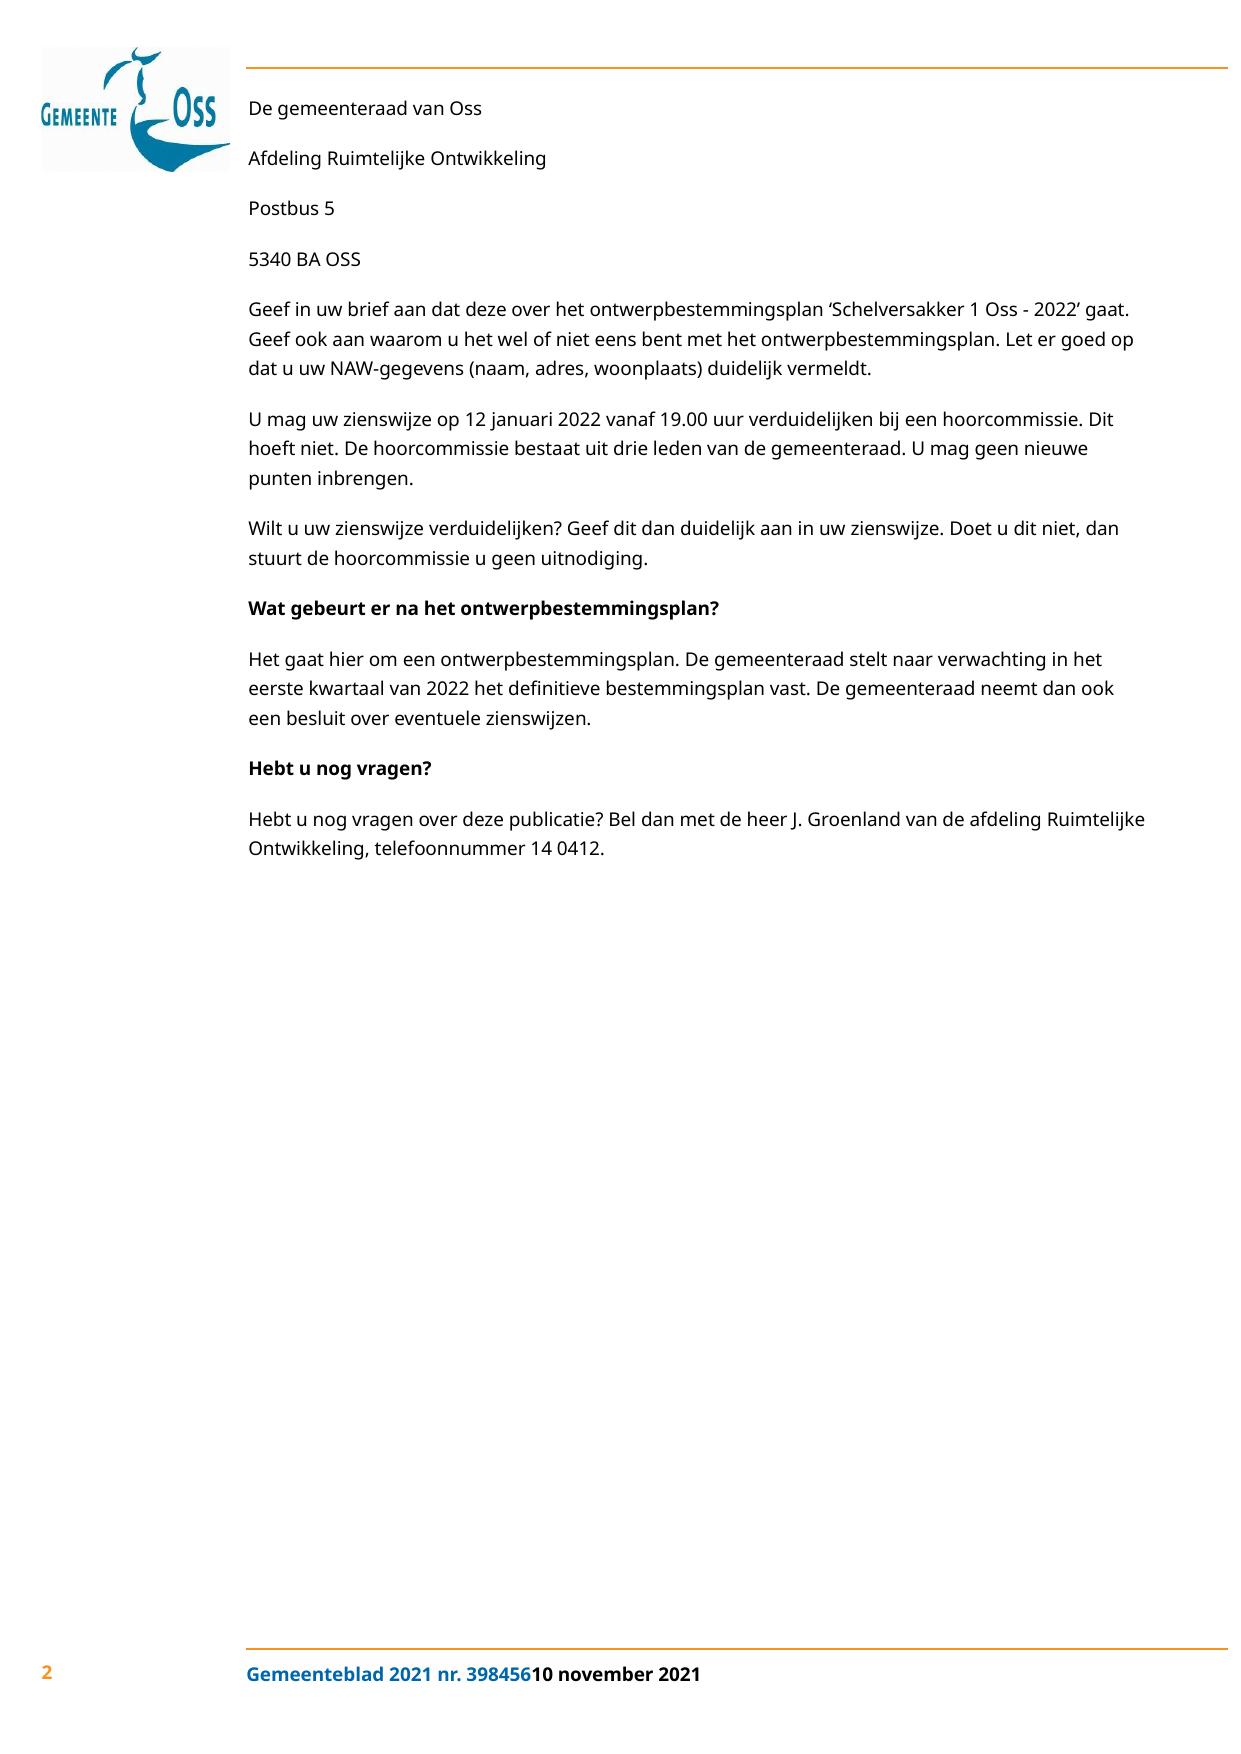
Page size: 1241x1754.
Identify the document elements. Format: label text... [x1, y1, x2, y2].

text Het gaat hier om een ontwerpbestemmingsplan. De gemeenteraad stelt naar verwachting in het eerste kwartaal van 2022 het definitieve bestemmingsplan vast. De gemeenteraad neemt dan ook een besluit over eventuele zienswijzen. [248, 646, 1152, 731]
text De gemeenteraad van Oss [248, 95, 1152, 121]
picture [41, 47, 231, 172]
text Hebt u nog vragen? [248, 756, 1152, 781]
text Geef in uw brief aan dat deze over het ontwerpbestemmingsplan ‘Schelversakker 1 Oss - 2022’ gaat. Geef ook aan waarom u het wel of niet eens bent met het ontwerpbestemmingsplan. Let er goed op dat u uw NAW-gegevens (naam, adres, woonplaats) duidelijk vermeldt. [248, 296, 1152, 381]
text U mag uw zienswijze op 12 januari 2022 vanaf 19.00 uur verduidelijken bij een hoorcommissie. Dit hoeft niet. De hoorcommissie bestaat uit drie leden van de gemeenteraad. U mag geen nieuwe punten inbrengen. [248, 406, 1152, 491]
text Postbus 5 [248, 196, 1152, 221]
text Wilt u uw zienswijze verduidelijken? Geef dit dan duidelijk aan in uw zienswijze. Doet u dit niet, dan stuurt de hoorcommissie u geen uitnodiging. [248, 516, 1152, 571]
text Afdeling Ruimtelijke Ontwikkeling [248, 145, 1152, 171]
text Wat gebeurt er na het ontwerpbestemmingsplan? [248, 596, 1152, 621]
text Hebt u nog vragen over deze publicatie? Bel dan met de heer J. Groenland van de afdeling Ruimtelijke Ontwikkeling, telefoonnummer 14 0412. [248, 806, 1152, 861]
text 5340 BA OSS [248, 246, 1152, 272]
